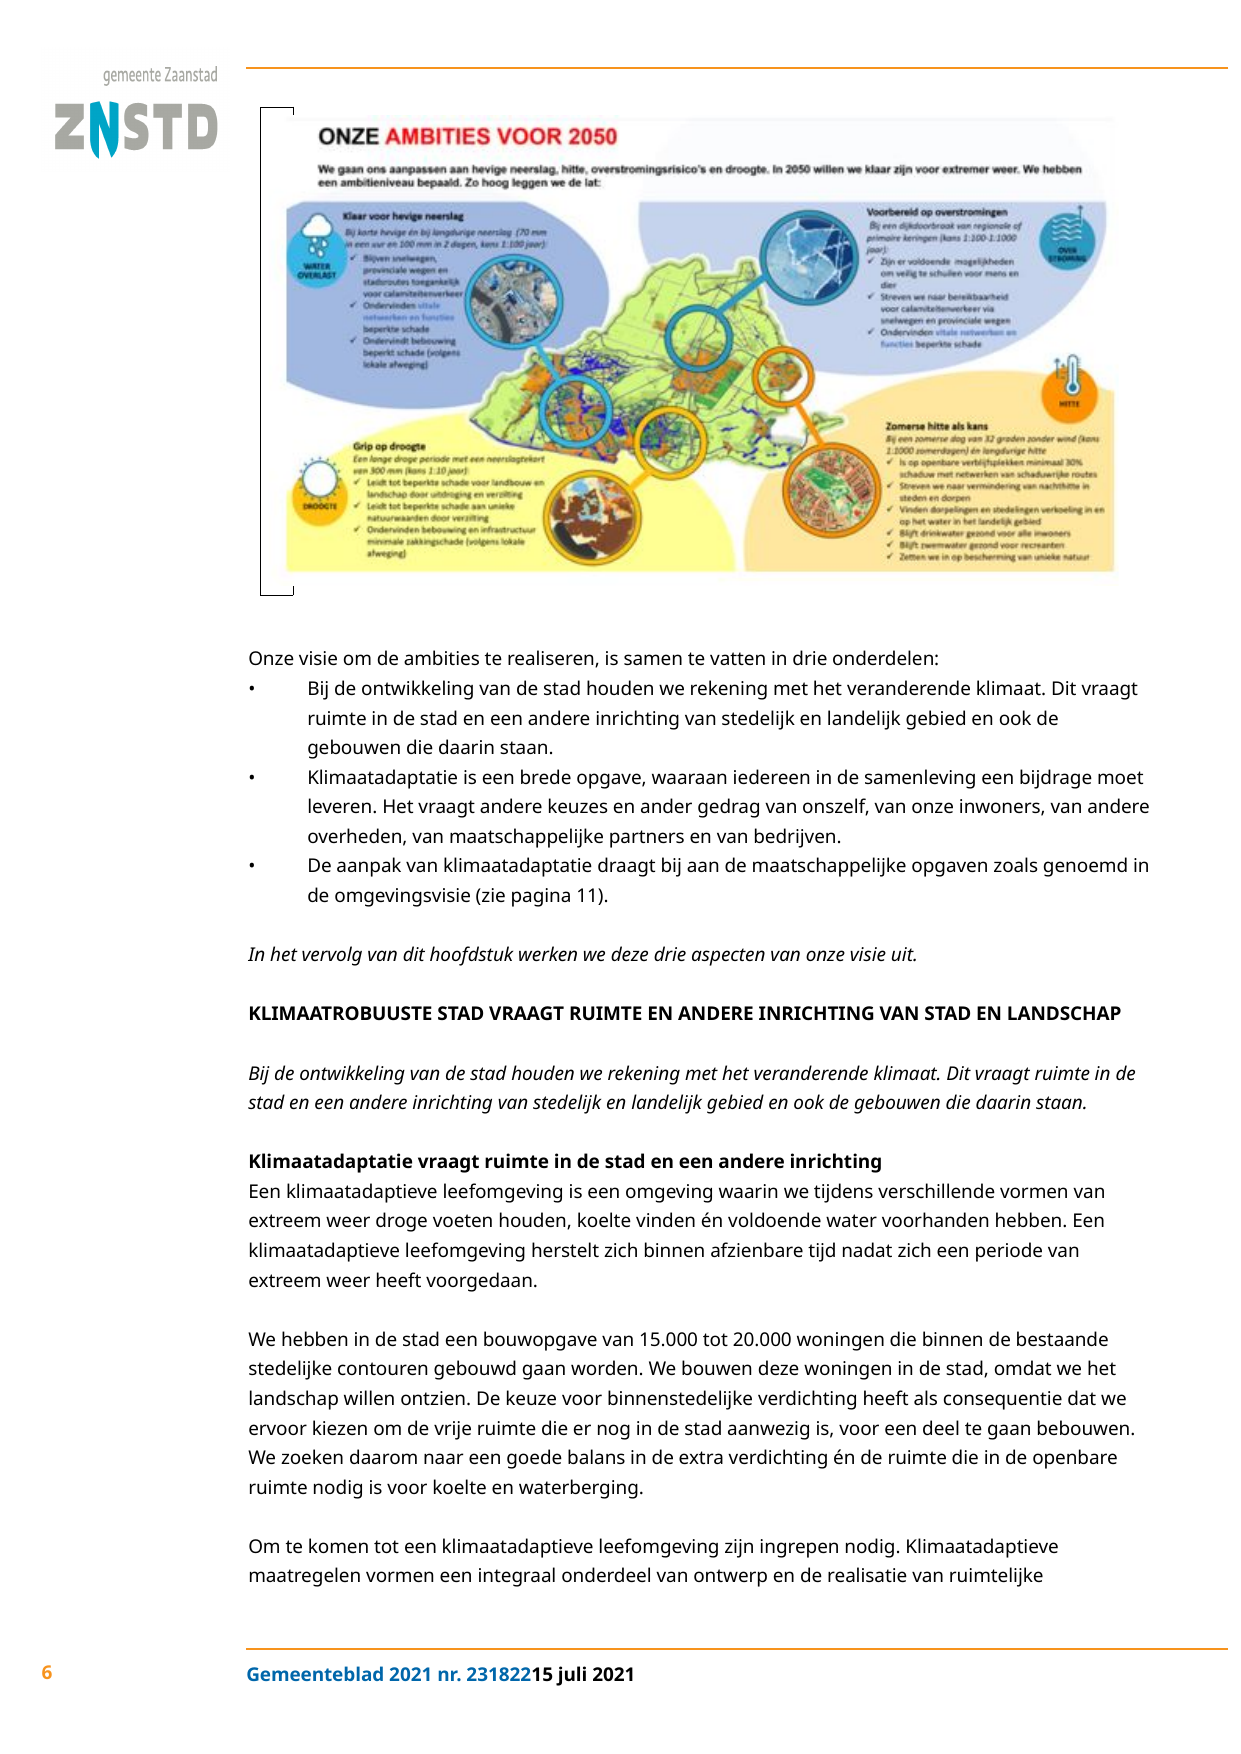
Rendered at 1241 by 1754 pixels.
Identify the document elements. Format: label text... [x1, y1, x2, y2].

list Klimaatadaptatie is een brede opgave, waaraan iedereen in de samenleving een bijdrage moet leveren. Het vraagt andere keuzes en ander gedrag van onszelf, van onze inwoners, van andere overheden, van maatschappelijke partners en van bedrijven. [248, 764, 1152, 849]
list Bij de ontwikkeling van de stad houden we rekening met het veranderende klimaat. Dit vraagt ruimte in de stad en een andere inrichting van stedelijk en landelijk gebied en ook de gebouwen die daarin staan. [248, 675, 1152, 760]
text Onze visie om de ambities te realiseren, is samen te vatten in drie onderdelen: [248, 646, 1152, 671]
picture [41, 47, 231, 172]
picture [268, 115, 1119, 586]
text Een klimaatadaptieve leefomgeving is een omgeving waarin we tijdens verschillende vormen van extreem weer droge voeten houden, koelte vinden én voldoende water voorhanden hebben. Een klimaatadaptieve leefomgeving herstelt zich binnen afzienbare tijd nadat zich een periode van extreem weer heeft voorgedaan. [248, 1178, 1152, 1293]
text Klimaatadaptatie vraagt ruimte in de stad en een andere inrichting [248, 1148, 1152, 1174]
text KLIMAATROBUUSTE STAD VRAAGT RUIMTE EN ANDERE INRICHTING VAN STAD EN LANDSCHAP [248, 1001, 1152, 1026]
list De aanpak van klimaatadaptatie draagt bij aan de maatschappelijke opgaven zoals genoemd in de omgevingsvisie (zie pagina 11). [248, 853, 1152, 908]
text Om te komen tot een klimaatadaptieve leefomgeving zijn ingrepen nodig. Klimaatadaptieve maatregelen vormen een integraal onderdeel van ontwerp en de realisatie van ruimtelijke [248, 1533, 1152, 1588]
text Bij de ontwikkeling van de stad houden we rekening met het veranderende klimaat. Dit vraagt ruimte in de stad en een andere inrichting van stedelijk en landelijk gebied en ook de gebouwen die daarin staan. [248, 1060, 1152, 1115]
text We hebben in de stad een bouwopgave van 15.000 tot 20.000 woningen die binnen de bestaande stedelijke contouren gebouwd gaan worden. We bouwen deze woningen in de stad, omdat we het landschap willen ontzien. De keuze voor binnenstedelijke verdichting heeft als consequentie dat we ervoor kiezen om de vrije ruimte die er nog in de stad aanwezig is, voor een deel te gaan bebouwen. We zoeken daarom naar een goede balans in de extra verdichting én de ruimte die in de openbare ruimte nodig is voor koelte en waterberging. [248, 1326, 1152, 1500]
text In het vervolg van dit hoofdstuk werken we deze drie aspecten van onze visie uit. [248, 941, 1152, 967]
